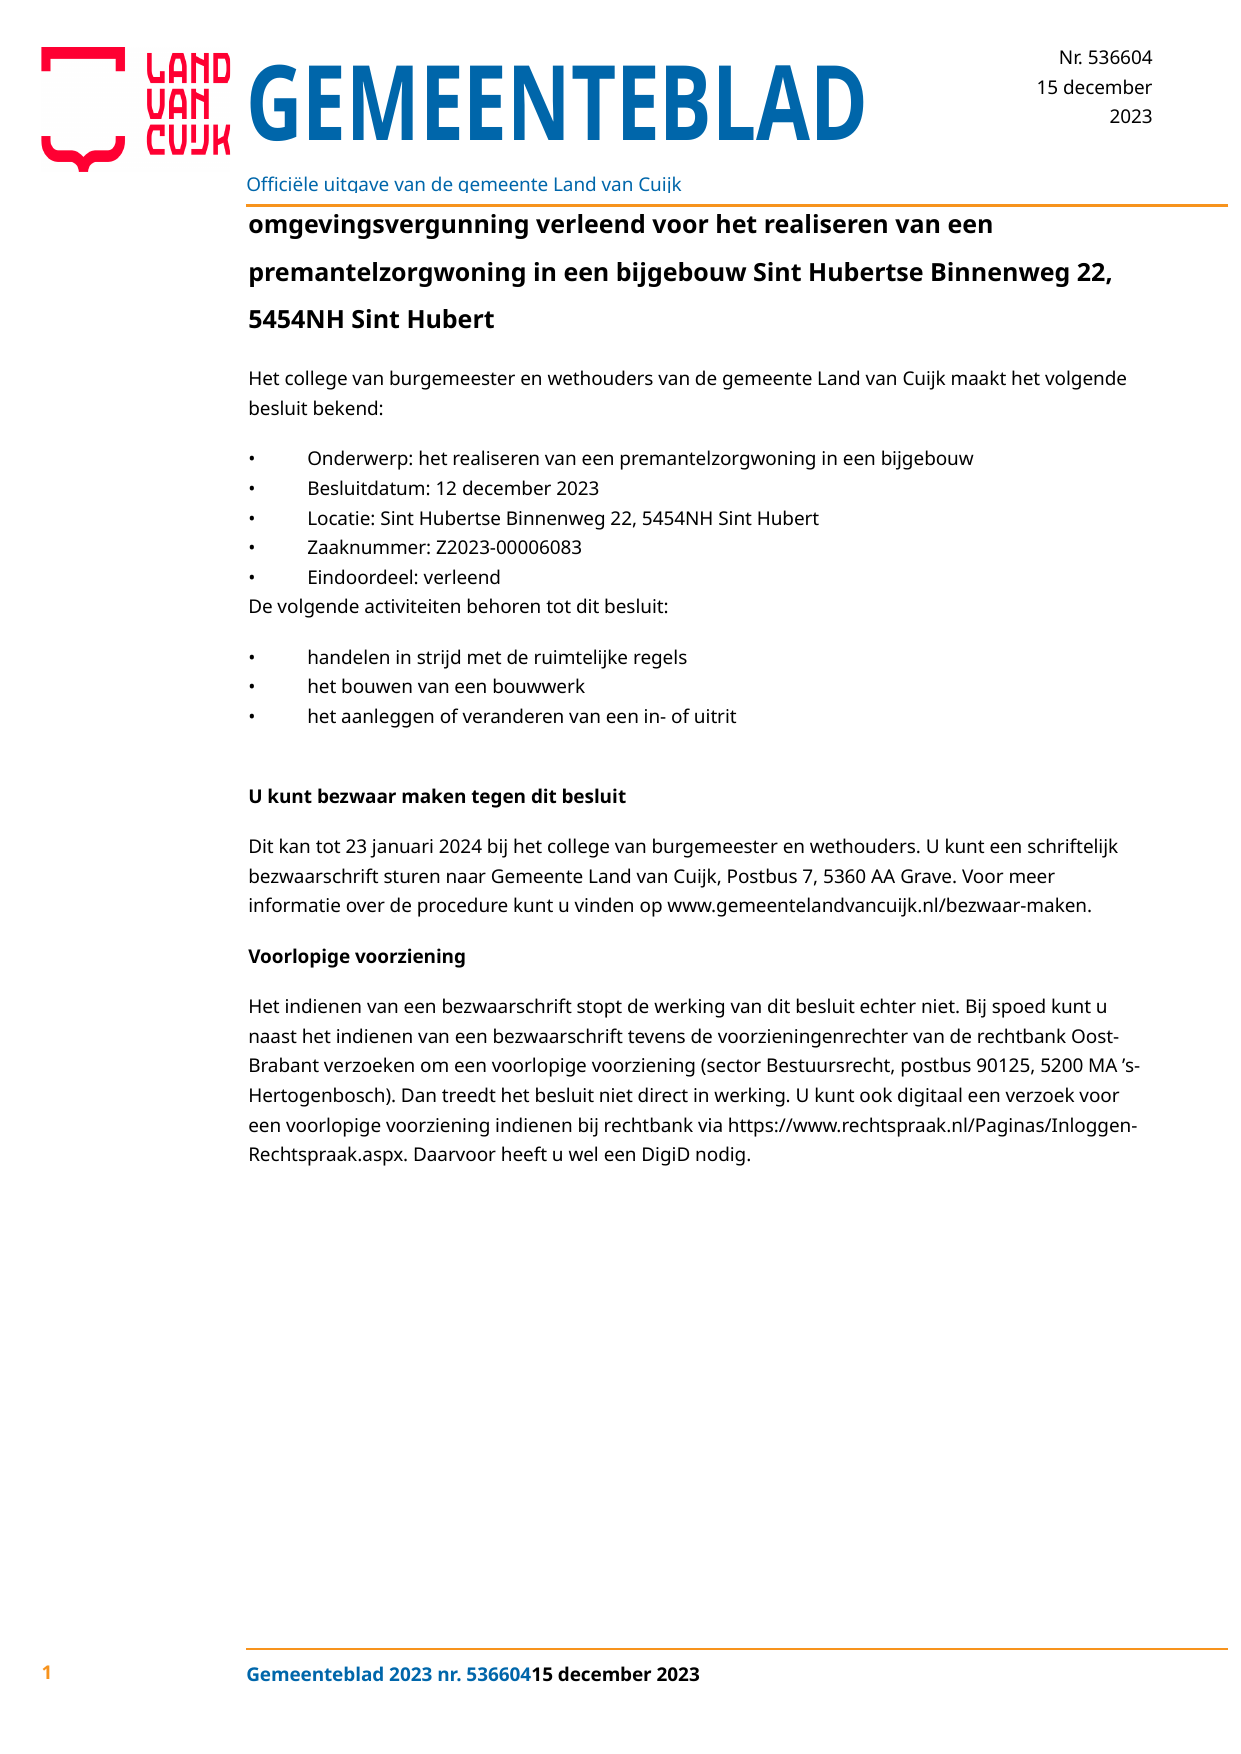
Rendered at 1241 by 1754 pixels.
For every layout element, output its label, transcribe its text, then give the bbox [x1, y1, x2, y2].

text De volgende activiteiten behoren tot dit besluit: [248, 593, 1152, 619]
list Eindoordeel: verleend [248, 564, 1152, 589]
list Onderwerp: het realiseren van een premantelzorgwoning in een bijgebouw [248, 446, 1152, 471]
text Dit kan tot 23 januari 2024 bij het college van burgemeester en wethouders. U kunt een schriftelijk bezwaarschrift sturen naar Gemeente Land van Cuijk, Postbus 7, 5360 AA Grave. Voor meer informatie over de procedure kunt u vinden op www.gemeentelandvancuijk.nl/bezwaar-maken. [248, 833, 1152, 918]
list het bouwen van een bouwwerk [248, 673, 1152, 699]
text Het college van burgemeester en wethouders van de gemeente Land van Cuijk maakt het volgende besluit bekend: [248, 366, 1152, 421]
text Het indienen van een bezwaarschrift stopt de werking van dit besluit echter niet. Bij spoed kunt u naast het indienen van een bezwaarschrift tevens de voorzieningenrechter van de rechtbank Oost-Brabant verzoeken om een voorlopige voorziening (sector Bestuursrecht, postbus 90125, 5200 MA ’s-Hertogenbosch). Dan treedt het besluit niet direct in werking. U kunt ook digitaal een verzoek voor een voorlopige voorziening indienen bij rechtbank via https://www.rechtspraak.nl/Paginas/Inloggen-Rechtspraak.aspx. Daarvoor heeft u wel een DigiD nodig. [248, 993, 1152, 1167]
list handelen in strijd met de ruimtelijke regels [248, 644, 1152, 669]
list Locatie: Sint Hubertse Binnenweg 22, 5454NH Sint Hubert [248, 505, 1152, 530]
list het aanleggen of veranderen van een in- of uitrit [248, 703, 1152, 729]
text U kunt bezwaar maken tegen dit besluit [248, 783, 1152, 809]
text Voorlopige voorziening [248, 943, 1152, 969]
list Besluitdatum: 12 december 2023 [248, 475, 1152, 501]
picture [41, 47, 231, 172]
list Zaaknummer: Z2023-00006083 [248, 534, 1152, 560]
text omgevingsvergunning verleend voor het realiseren van een premantelzorgwoning in een bijgebouw Sint Hubertse Binnenweg 22, 5454NH Sint Hubert [248, 207, 1152, 336]
